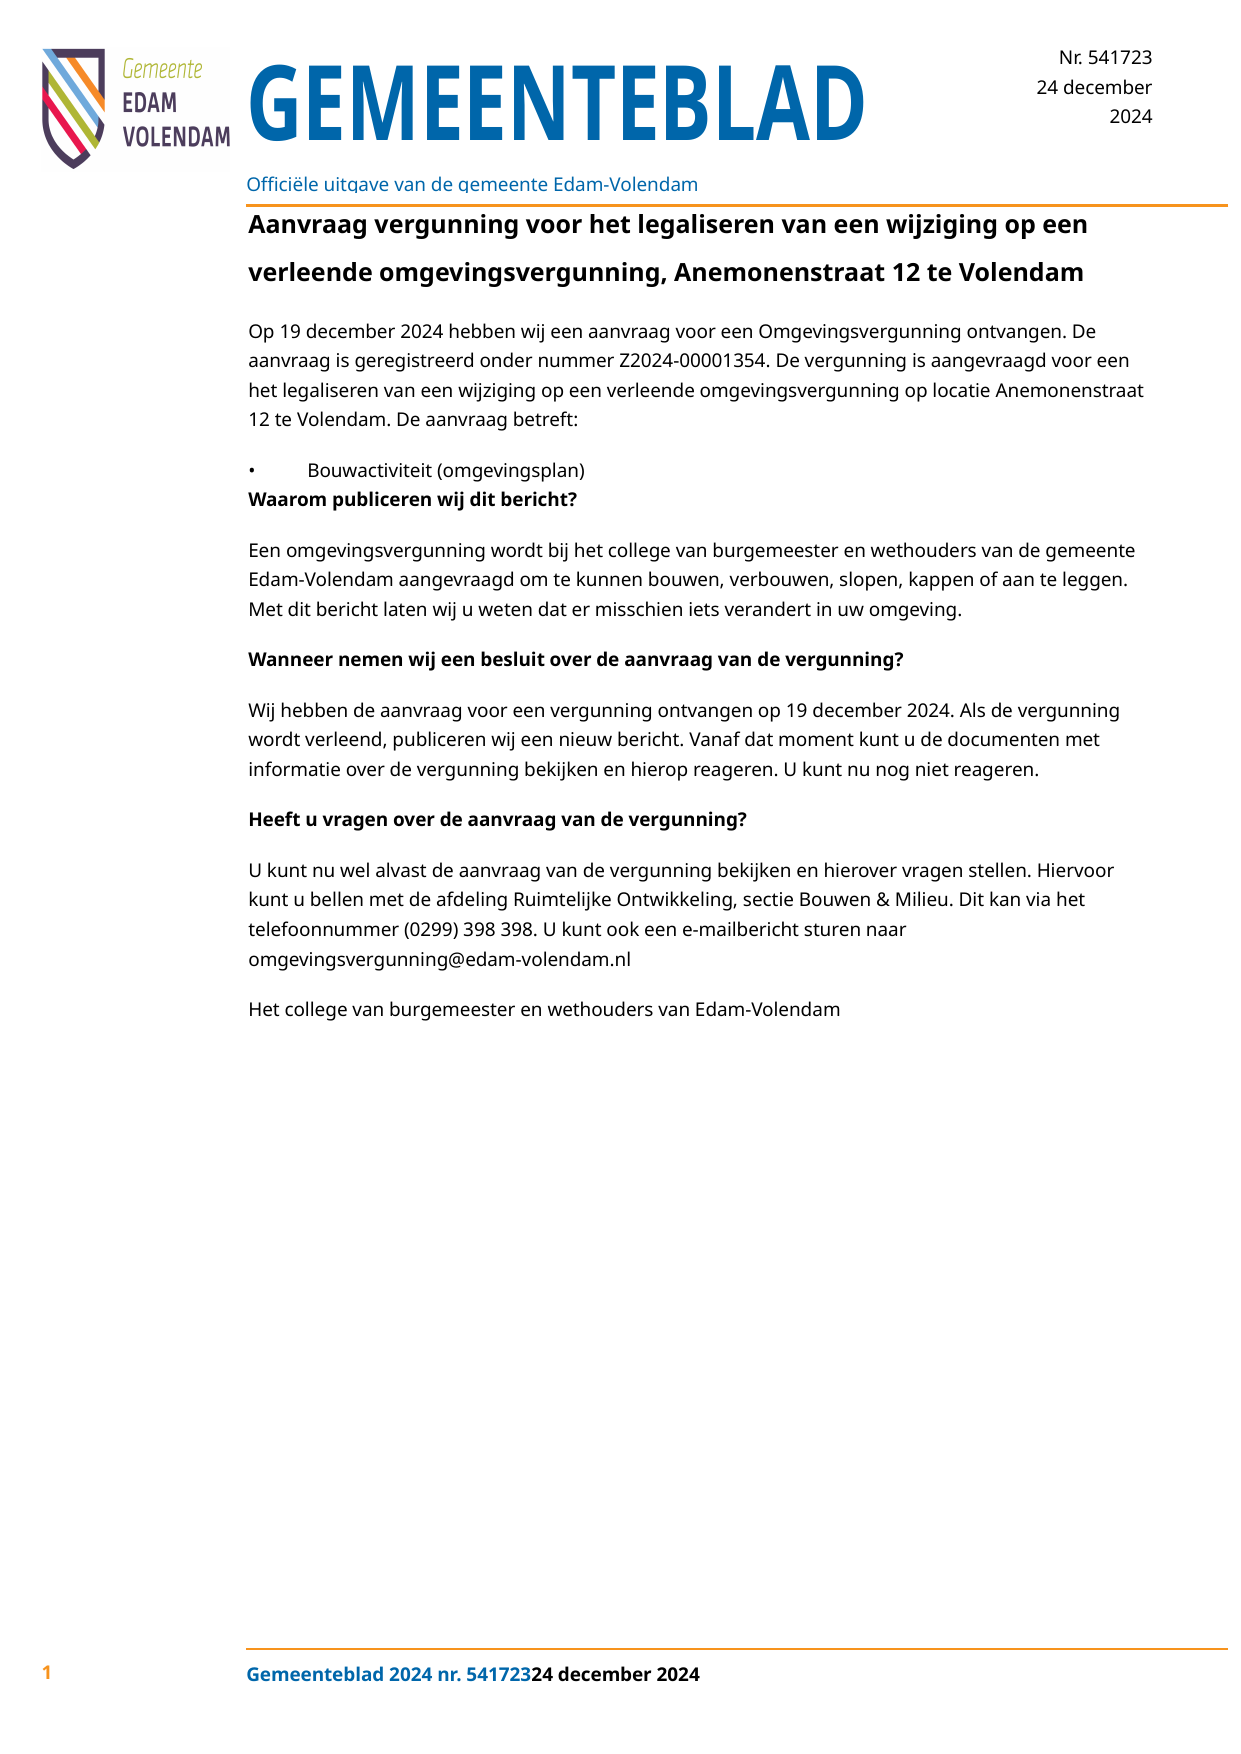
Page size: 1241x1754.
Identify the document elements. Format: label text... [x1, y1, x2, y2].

text U kunt nu wel alvast de aanvraag van de vergunning bekijken en hierover vragen stellen. Hiervoor kunt u bellen met de afdeling Ruimtelijke Ontwikkeling, sectie Bouwen & Milieu. Dit kan via het telefoonnummer (0299) 398 398. U kunt ook een e-mailbericht sturen naar omgevingsvergunning@edam-volendam.nl [248, 857, 1152, 972]
text Aanvraag vergunning voor het legaliseren van een wijziging op een verleende omgevingsvergunning, Anemonenstraat 12 te Volendam [248, 207, 1152, 288]
text Heeft u vragen over de aanvraag van de vergunning? [248, 807, 1152, 832]
text Op 19 december 2024 hebben wij een aanvraag voor een Omgevingsvergunning ontvangen. De aanvraag is geregistreerd onder nummer Z2024-00001354. De vergunning is aangevraagd voor een het legaliseren van een wijziging op een verleende omgevingsvergunning op locatie Anemonenstraat 12 te Volendam. De aanvraag betreft: [248, 318, 1152, 432]
list Bouwactiviteit (omgevingsplan) [248, 457, 1152, 483]
text Wanneer nemen wij een besluit over de aanvraag van de vergunning? [248, 647, 1152, 672]
picture [41, 47, 231, 172]
text Een omgevingsvergunning wordt bij het college van burgemeester en wethouders van de gemeente Edam-Volendam aangevraagd om te kunnen bouwen, verbouwen, slopen, kappen of aan te leggen. Met dit bericht laten wij u weten dat er misschien iets verandert in uw omgeving. [248, 537, 1152, 622]
text Het college van burgemeester en wethouders van Edam-Volendam [248, 996, 1152, 1022]
text Wij hebben de aanvraag voor een vergunning ontvangen op 19 december 2024. Als de vergunning wordt verleend, publiceren wij een nieuw bericht. Vanaf dat moment kunt u de documenten met informatie over de vergunning bekijken en hierop reageren. U kunt nu nog niet reageren. [248, 697, 1152, 782]
text Waarom publiceren wij dit bericht? [248, 487, 1152, 512]
